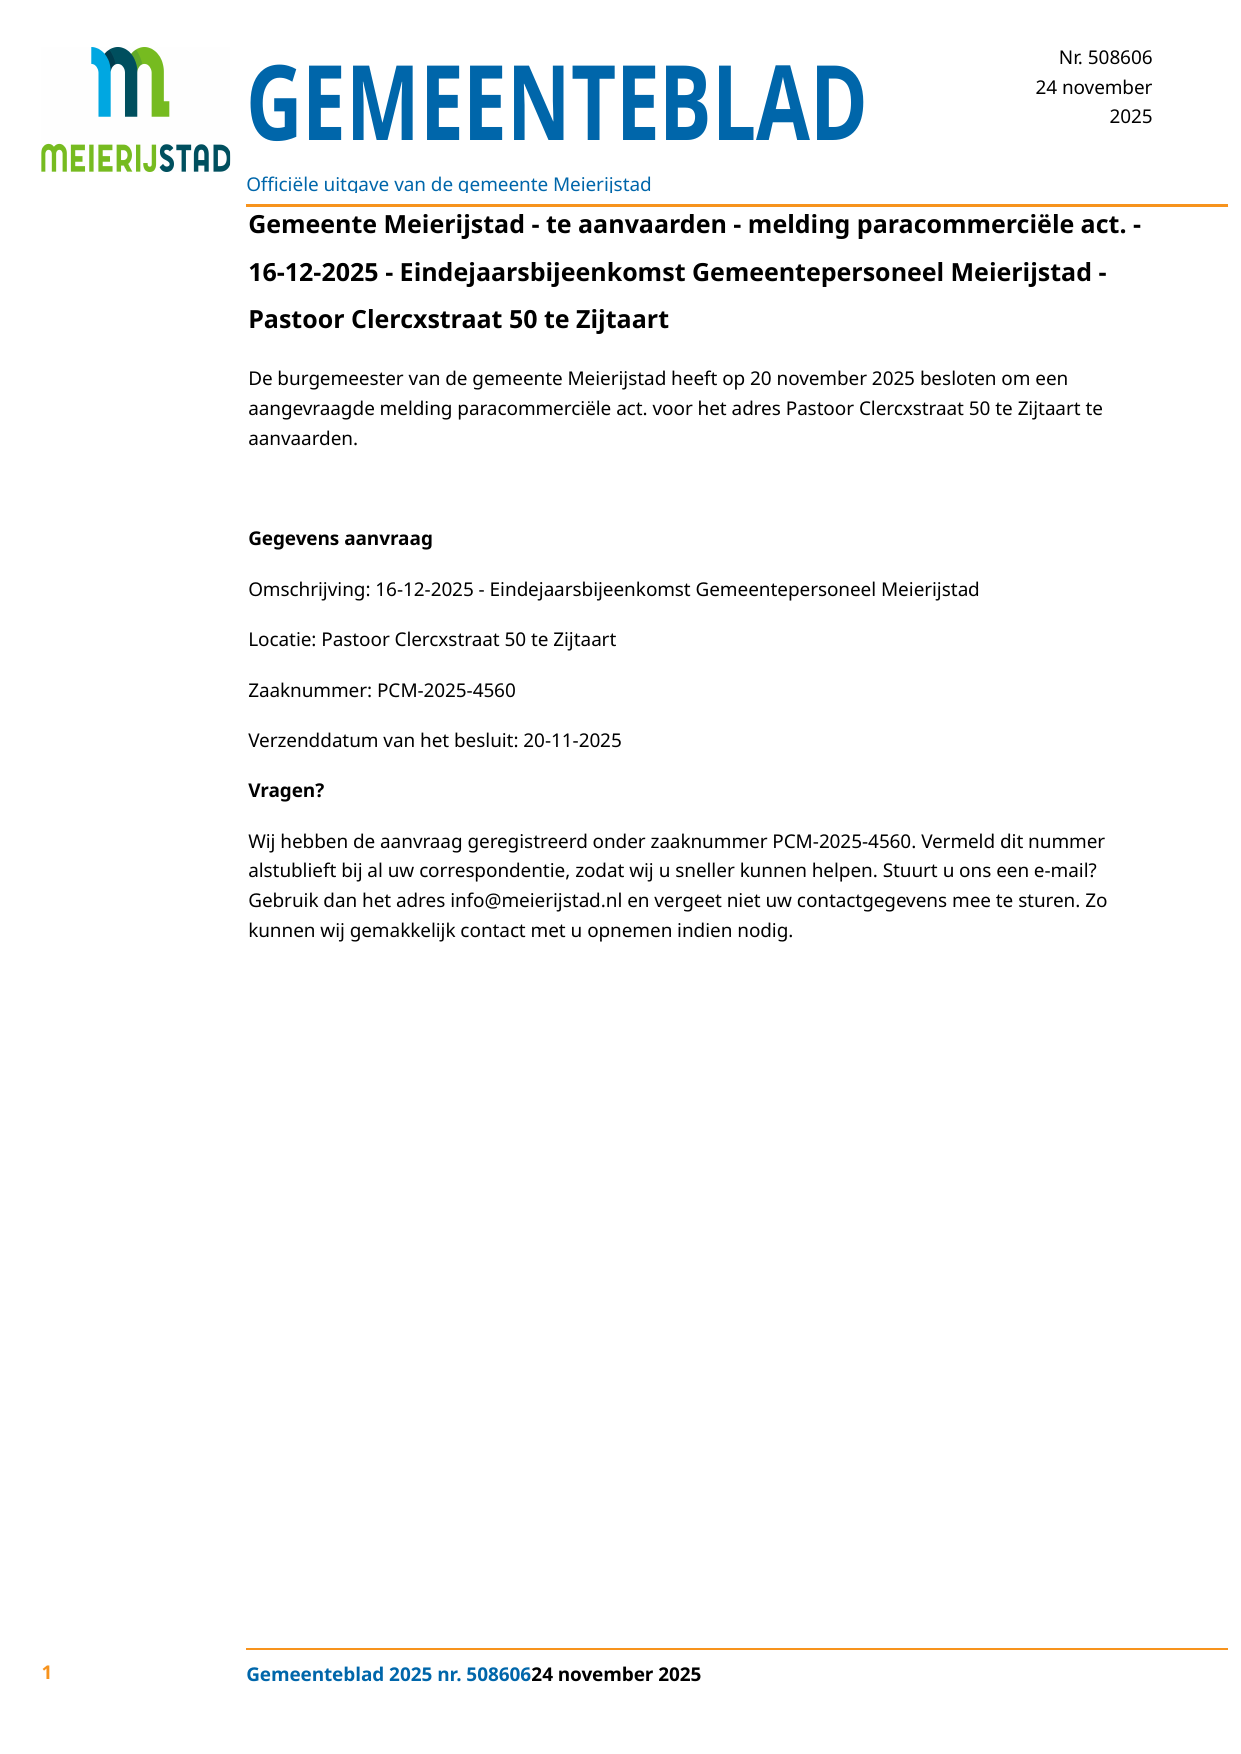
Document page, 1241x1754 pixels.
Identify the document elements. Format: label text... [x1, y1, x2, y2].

text Vragen? [248, 778, 1152, 803]
text Omschrijving: 16-12-2025 - Eindejaarsbijeenkomst Gemeentepersoneel Meierijstad [248, 576, 1152, 602]
picture [41, 47, 231, 172]
text Gegevens aanvraag [248, 526, 1152, 551]
text Locatie: Pastoor Clercxstraat 50 te Zijtaart [248, 626, 1152, 652]
text De burgemeester van de gemeente Meierijstad heeft op 20 november 2025 besloten om een aangevraagde melding paracommerciële act. voor het adres Pastoor Clercxstraat 50 te Zijtaart te aanvaarden. [248, 366, 1152, 450]
text Wij hebben de aanvraag geregistreerd onder zaaknummer PCM-2025-4560. Vermeld dit nummer alstublieft bij al uw correspondentie, zodat wij u sneller kunnen helpen. Stuurt u ons een e-mail? Gebruik dan het adres info@meierijstad.nl en vergeet niet uw contactgegevens mee te sturen. Zo kunnen wij gemakkelijk contact met u opnemen indien nodig. [248, 828, 1152, 942]
text Zaaknummer: PCM-2025-4560 [248, 677, 1152, 702]
text Gemeente Meierijstad - te aanvaarden - melding paracommerciële act. - 16-12-2025 - Eindejaarsbijeenkomst Gemeentepersoneel Meierijstad - Pastoor Clercxstraat 50 te Zijtaart [248, 207, 1152, 336]
text Verzenddatum van het besluit: 20-11-2025 [248, 727, 1152, 753]
